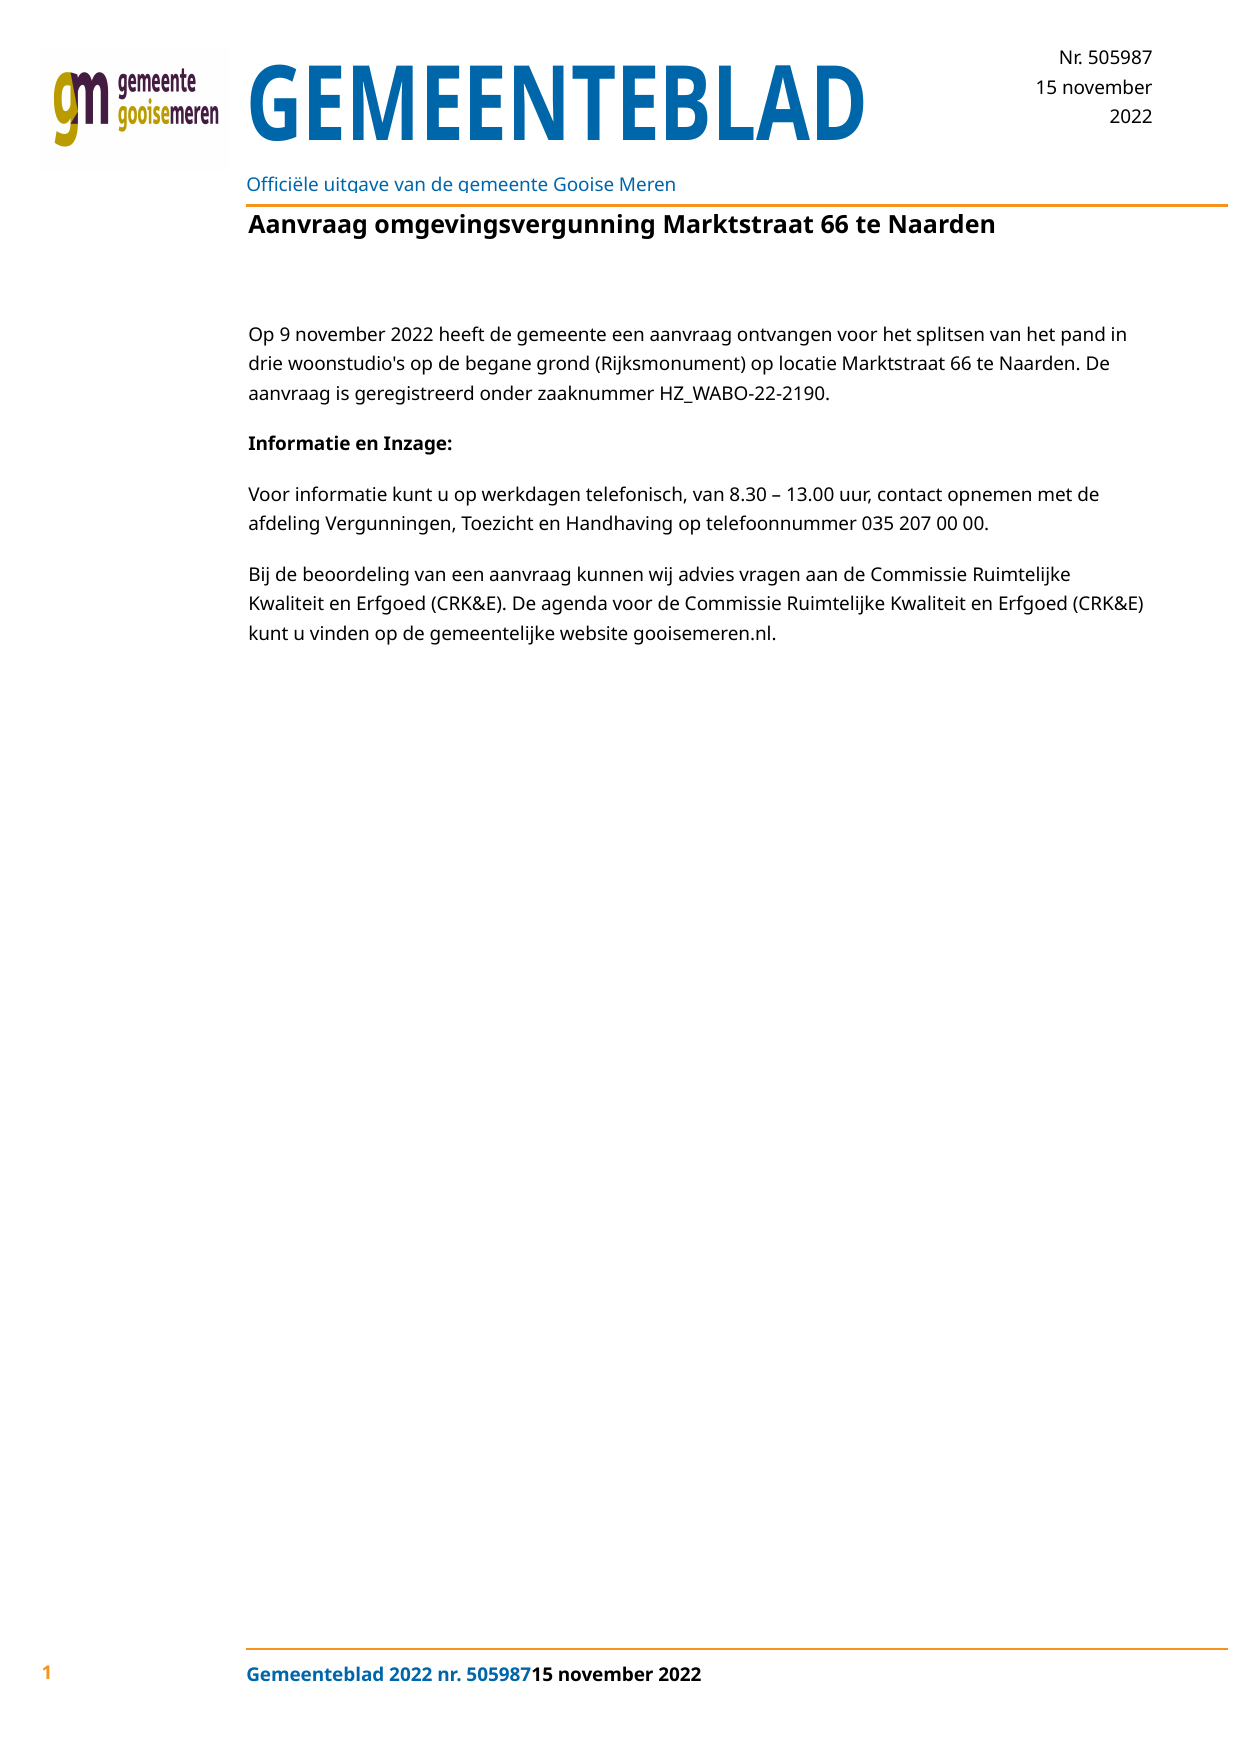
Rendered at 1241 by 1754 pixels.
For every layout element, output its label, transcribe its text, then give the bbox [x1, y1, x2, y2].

text Bij de beoordeling van een aanvraag kunnen wij advies vragen aan de Commissie Ruimtelijke Kwaliteit en Erfgoed (CRK&E). De agenda voor de Commissie Ruimtelijke Kwaliteit en Erfgoed (CRK&E) kunt u vinden op de gemeentelijke website gooisemeren.nl. [248, 561, 1152, 646]
text Aanvraag omgevingsvergunning Marktstraat 66 te Naarden [248, 207, 1152, 241]
text Informatie en Inzage: [248, 430, 1152, 456]
picture [41, 47, 231, 172]
text Voor informatie kunt u op werkdagen telefonisch, van 8.30 – 13.00 uur, contact opnemen met de afdeling Vergunningen, Toezicht en Handhaving op telefoonnummer 035 207 00 00. [248, 481, 1152, 536]
text Op 9 november 2022 heeft de gemeente een aanvraag ontvangen voor het splitsen van het pand in drie woonstudio's op de begane grond (Rijksmonument) op locatie Marktstraat 66 te Naarden. De aanvraag is geregistreerd onder zaaknummer HZ_WABO-22-2190. [248, 321, 1152, 406]
